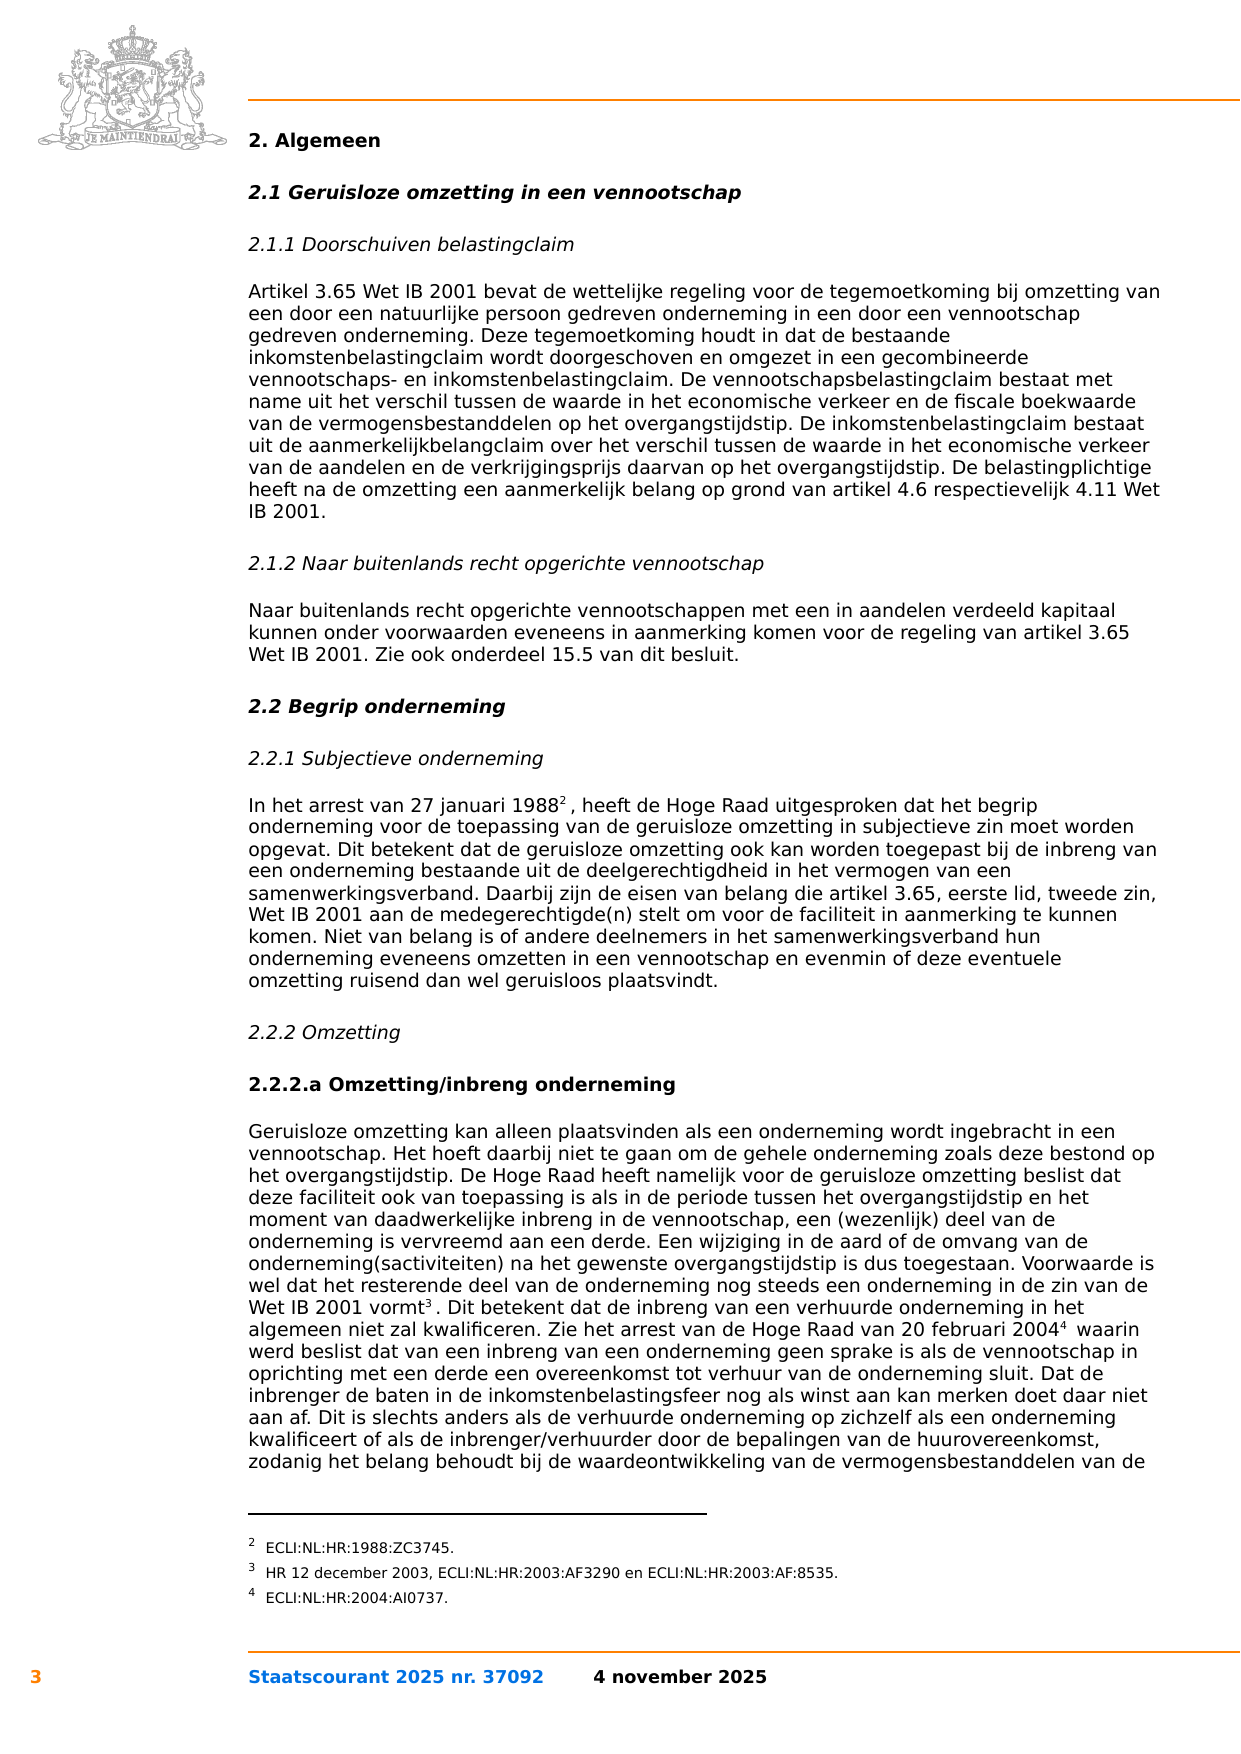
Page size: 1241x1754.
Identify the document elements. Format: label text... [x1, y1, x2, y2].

text ECLI:NL:HR:2004:AI0737. [248, 1586, 1163, 1608]
text In het arrest van 27 januari 1988, heeft de Hoge Raad uitgesproken dat het begrip onderneming voor de toepassing van de geruisloze omzetting in subjectieve zin moet worden opgevat. Dit betekent dat de geruisloze omzetting ook kan worden toegepast bij de inbreng van een onderneming bestaande uit de deelgerechtigdheid in het vermogen van een samenwerkingsverband. Daarbij zijn de eisen van belang die artikel 3.65, eerste lid, tweede zin, Wet IB 2001 aan de medegerechtigde(n) stelt om voor de faciliteit in aanmerking te kunnen komen. Niet van belang is of andere deelnemers in het samenwerkingsverband hun onderneming eveneens omzetten in een vennootschap en evenmin of deze eventuele omzetting ruisend dan wel geruisloos plaatsvindt. [248, 794, 1163, 992]
subtitle 2.1.2 Naar buitenlands recht opgerichte vennootschap [248, 553, 1163, 574]
text ECLI:NL:HR:1988:ZC3745. [248, 1536, 1163, 1558]
subtitle 2.1 Geruisloze omzetting in een vennootschap [248, 182, 1163, 204]
text Naar buitenlands recht opgerichte vennootschappen met een in aandelen verdeeld kapitaal kunnen onder voorwaarden eveneens in aanmerking komen voor de regeling van artikel 3.65 Wet IB 2001. Zie ook onderdeel 15.5 van dit besluit. [248, 599, 1163, 666]
subtitle 2.2.1 Subjectieve onderneming [248, 747, 1163, 769]
text Artikel 3.65 Wet IB 2001 bevat de wettelijke regeling voor de tegemoetkoming bij omzetting van een door een natuurlijke persoon gedreven onderneming in een door een vennootschap gedreven onderneming. Deze tegemoetkoming houdt in dat de bestaande inkomstenbelastingclaim wordt doorgeschoven en omgezet in een gecombineerde vennootschaps- en inkomstenbelastingclaim. De vennootschapsbelastingclaim bestaat met name uit het verschil tussen de waarde in het economische verkeer en de fiscale boekwaarde van de vermogensbestanddelen op het overgangstijdstip. De inkomstenbelastingclaim bestaat uit de aanmerkelijkbelangclaim over het verschil tussen de waarde in het economische verkeer van de aandelen en de verkrijgingsprijs daarvan op het overgangstijdstip. De belastingplichtige heeft na de omzetting een aanmerkelijk belang op grond van artikel 4.6 respectievelijk 4.11 Wet IB 2001. [248, 281, 1163, 523]
subtitle 2.1.1 Doorschuiven belastingclaim [248, 234, 1163, 256]
subtitle 2.2 Begrip onderneming [248, 696, 1163, 717]
subtitle 2.2.2.a Omzetting/inbreng onderneming [248, 1074, 1163, 1096]
subtitle 2. Algemeen [248, 130, 1163, 152]
subtitle 2.2.2 Omzetting [248, 1022, 1163, 1044]
text HR 12 december 2003, ECLI:NL:HR:2003:AF3290 en ECLI:NL:HR:2003:AF:8535. [248, 1561, 1163, 1583]
text Geruisloze omzetting kan alleen plaatsvinden als een onderneming wordt ingebracht in een vennootschap. Het hoeft daarbij niet te gaan om de gehele onderneming zoals deze bestond op het overgangstijdstip. De Hoge Raad heeft namelijk voor de geruisloze omzetting beslist dat deze faciliteit ook van toepassing is als in de periode tussen het overgangstijdstip en het moment van daadwerkelijke inbreng in de vennootschap, een (wezenlijk) deel van de onderneming is vervreemd aan een derde. Een wijziging in de aard of de omvang van de onderneming(sactiviteiten) na het gewenste overgangstijdstip is dus toegestaan. Voorwaarde is wel dat het resterende deel van de onderneming nog steeds een onderneming in de zin van de Wet IB 2001 vormt. Dit betekent dat de inbreng van een verhuurde onderneming in het algemeen niet zal kwalificeren. Zie het arrest van de Hoge Raad van 20 februari 2004 waarin werd beslist dat van een inbreng van een onderneming geen sprake is als de vennootschap in oprichting met een derde een overeenkomst tot verhuur van de onderneming sluit. Dat de inbrenger de baten in de inkomstenbelastingsfeer nog als winst aan kan merken doet daar niet aan af. Dit is slechts anders als de verhuurde onderneming op zichzelf als een onderneming kwalificeert of als de inbrenger/verhuurder door de bepalingen van de huurovereenkomst, zodanig het belang behoudt bij de waardeontwikkeling van de vermogensbestanddelen van de [248, 1121, 1163, 1473]
picture [38, 25, 227, 150]
